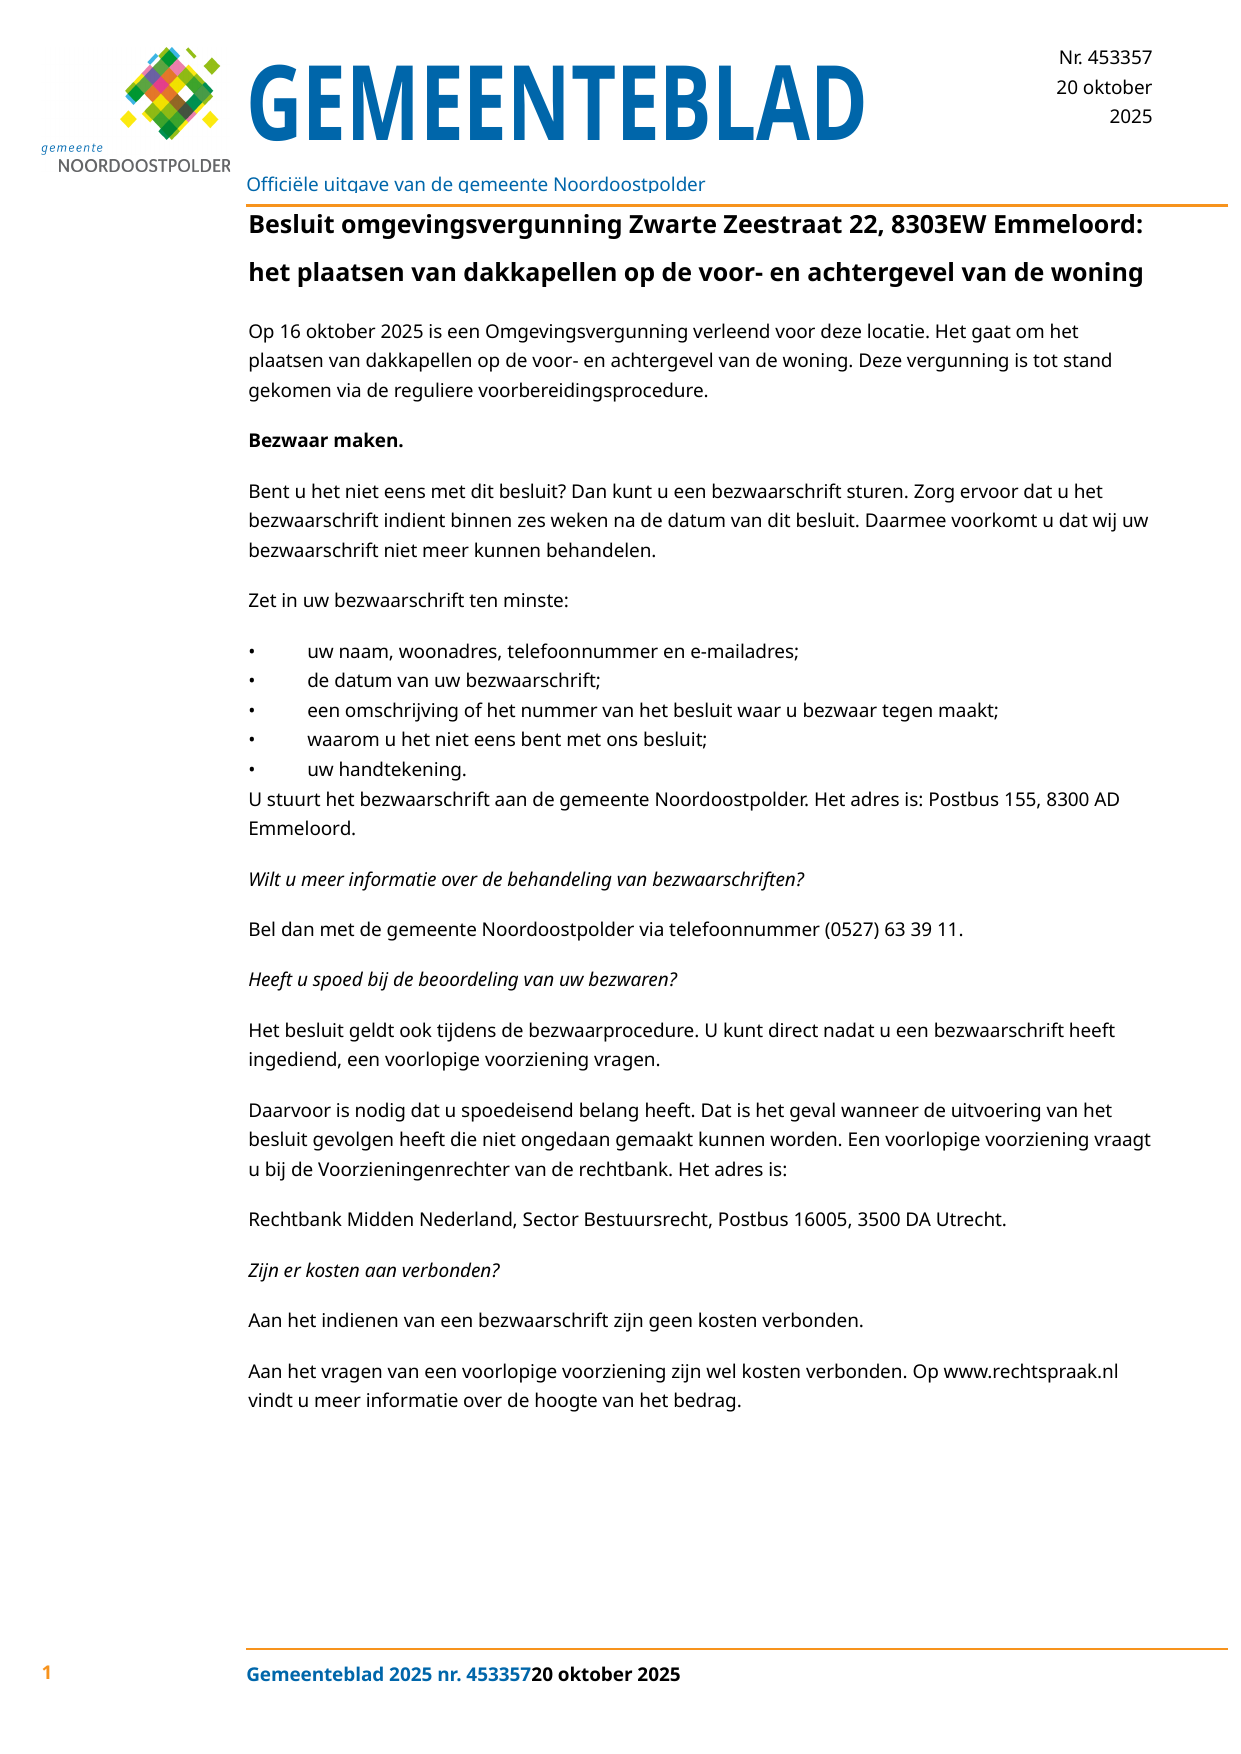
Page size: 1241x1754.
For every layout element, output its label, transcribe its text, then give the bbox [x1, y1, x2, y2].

text Aan het indienen van een bezwaarschrift zijn geen kosten verbonden. [248, 1307, 1152, 1333]
text Besluit omgevingsvergunning Zwarte Zeestraat 22, 8303EW Emmeloord: het plaatsen van dakkapellen op de voor- en achtergevel van de woning [248, 207, 1152, 288]
list uw naam, woonadres, telefoonnummer en e-mailadres; [248, 638, 1152, 664]
text Bezwaar maken. [248, 427, 1152, 453]
list uw handtekening. [248, 756, 1152, 782]
text Heeft u spoed bij de beoordeling van uw bezwaren? [248, 967, 1152, 992]
text Rechtbank Midden Nederland, Sector Bestuursrecht, Postbus 16005, 3500 DA Utrecht. [248, 1207, 1152, 1232]
list waarom u het niet eens bent met ons besluit; [248, 727, 1152, 752]
text Zet in uw bezwaarschrift ten minste: [248, 587, 1152, 613]
text U stuurt het bezwaarschrift aan de gemeente Noordoostpolder. Het adres is: Postbus 155, 8300 AD Emmeloord. [248, 786, 1152, 841]
text Op 16 oktober 2025 is een Omgevingsvergunning verleend voor deze locatie. Het gaat om het plaatsen van dakkapellen op de voor- en achtergevel van de woning. Deze vergunning is tot stand gekomen via de reguliere voorbereidingsprocedure. [248, 318, 1152, 403]
text Daarvoor is nodig dat u spoedeisend belang heeft. Dat is het geval wanneer de uitvoering van het besluit gevolgen heeft die niet ongedaan gemaakt kunnen worden. Een voorlopige voorziening vraagt u bij de Voorzieningenrechter van de rechtbank. Het adres is: [248, 1097, 1152, 1182]
text Het besluit geldt ook tijdens de bezwaarprocedure. U kunt direct nadat u een bezwaarschrift heeft ingediend, een voorlopige voorziening vragen. [248, 1017, 1152, 1072]
text Aan het vragen van een voorlopige voorziening zijn wel kosten verbonden. Op www.rechtspraak.nl vindt u meer informatie over de hoogte van het bedrag. [248, 1358, 1152, 1413]
list een omschrijving of het nummer van het besluit waar u bezwaar tegen maakt; [248, 697, 1152, 723]
text Wilt u meer informatie over de behandeling van bezwaarschriften? [248, 866, 1152, 892]
text Bent u het niet eens met dit besluit? Dan kunt u een bezwaarschrift sturen. Zorg ervoor dat u het bezwaarschrift indient binnen zes weken na de datum van dit besluit. Daarmee voorkomt u dat wij uw bezwaarschrift niet meer kunnen behandelen. [248, 478, 1152, 563]
picture [41, 47, 231, 172]
text Zijn er kosten aan verbonden? [248, 1257, 1152, 1283]
text Bel dan met de gemeente Noordoostpolder via telefoonnummer (0527) 63 39 11. [248, 916, 1152, 942]
list de datum van uw bezwaarschrift; [248, 667, 1152, 693]
